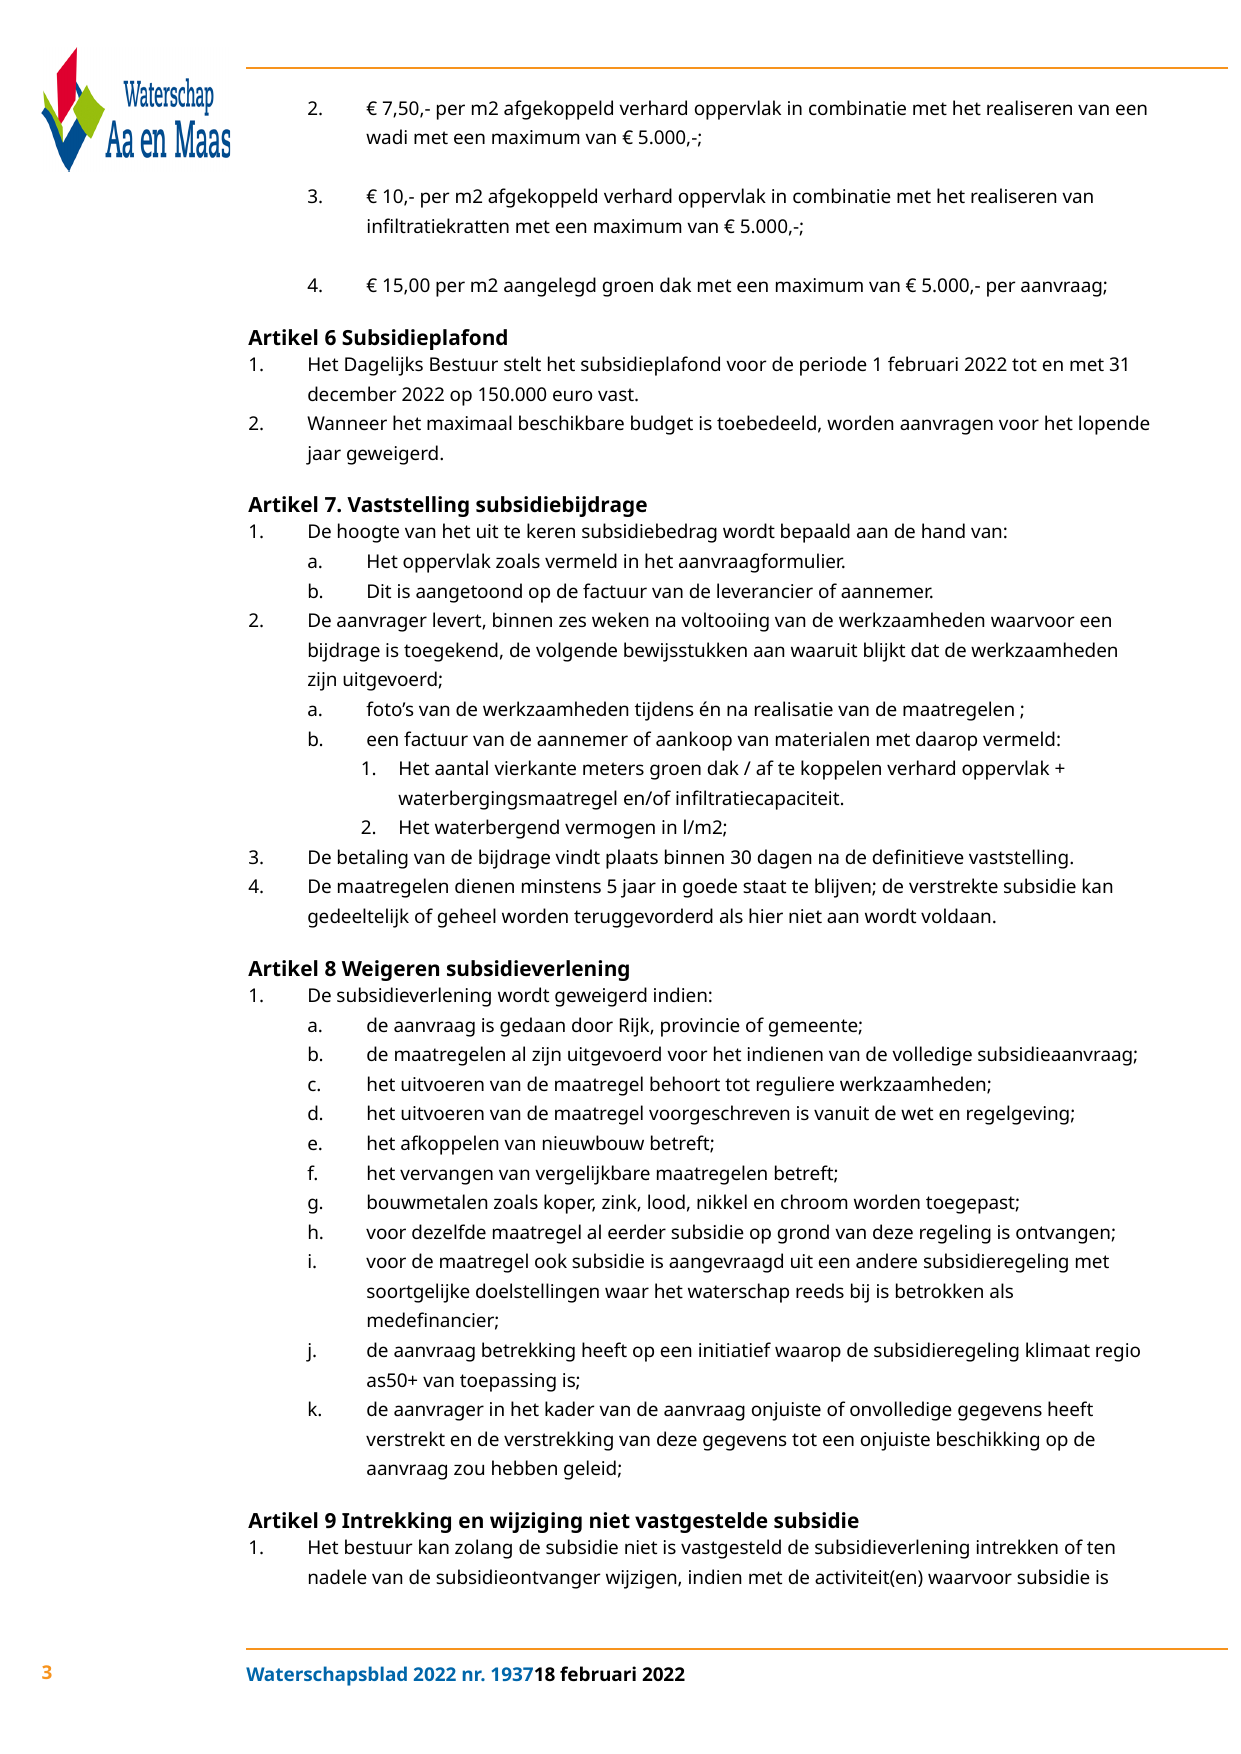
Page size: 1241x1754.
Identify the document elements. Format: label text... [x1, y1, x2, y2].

list De aanvrager levert, binnen zes weken na voltooiing van de werkzaamheden waarvoor een bijdrage is toegekend, de volgende bewijsstukken aan waaruit blijkt dat de werkzaamheden zijn uitgevoerd; [248, 607, 1152, 692]
list Het bestuur kan zolang de subsidie niet is vastgesteld de subsidieverlening intrekken of ten nadele van de subsidieontvanger wijzigen, indien met de activiteit(en) waarvoor subsidie is [248, 1534, 1152, 1590]
list het vervangen van vergelijkbare maatregelen betreft; [307, 1160, 1152, 1185]
list de aanvrager in het kader van de aanvraag onjuiste of onvolledige gegevens heeft verstrekt en de verstrekking van deze gegevens tot een onjuiste beschikking op de aanvraag zou hebben geleid; [307, 1396, 1152, 1481]
text Artikel 8 Weigeren subsidieverlening [248, 954, 1152, 982]
list Het waterbergend vermogen in l/m2; [361, 814, 1152, 840]
list voor dezelfde maatregel al eerder subsidie op grond van deze regeling is ontvangen; [307, 1219, 1152, 1244]
list Dit is aangetoond op de factuur van de leverancier of aannemer. [307, 578, 1152, 604]
text Artikel 7. Vaststelling subsidiebijdrage [248, 490, 1152, 519]
list het afkoppelen van nieuwbouw betreft; [307, 1130, 1152, 1156]
text Artikel 6 Subsidieplafond [248, 323, 1152, 351]
list Het oppervlak zoals vermeld in het aanvraagformulier. [307, 548, 1152, 574]
text Artikel 9 Intrekking en wijziging niet vastgestelde subsidie [248, 1506, 1152, 1534]
list bouwmetalen zoals koper, zink, lood, nikkel en chroom worden toegepast; [307, 1189, 1152, 1215]
list € 7,50,- per m2 afgekoppeld verhard oppervlak in combinatie met het realiseren van een wadi met een maximum van € 5.000,-; [307, 95, 1152, 150]
list € 15,00 per m2 aangelegd groen dak met een maximum van € 5.000,- per aanvraag; [307, 272, 1152, 298]
list De betaling van de bijdrage vindt plaats binnen 30 dagen na de definitieve vaststelling. [248, 844, 1152, 870]
list een factuur van de aannemer of aankoop van materialen met daarop vermeld: [307, 726, 1152, 752]
list de maatregelen al zijn uitgevoerd voor het indienen van de volledige subsidieaanvraag; [307, 1041, 1152, 1067]
list € 10,- per m2 afgekoppeld verhard oppervlak in combinatie met het realiseren van infiltratiekratten met een maximum van € 5.000,-; [307, 183, 1152, 239]
list voor de maatregel ook subsidie is aangevraagd uit een andere subsidieregeling met soortgelijke doelstellingen waar het waterschap reeds bij is betrokken als medefinancier; [307, 1248, 1152, 1333]
list Het aantal vierkante meters groen dak / af te koppelen verhard oppervlak + waterbergingsmaatregel en/of infiltratiecapaciteit. [361, 755, 1152, 811]
list het uitvoeren van de maatregel behoort tot reguliere werkzaamheden; [307, 1071, 1152, 1097]
list Wanneer het maximaal beschikbare budget is toebedeeld, worden aanvragen voor het lopende jaar geweigerd. [248, 410, 1152, 466]
list De subsidieverlening wordt geweigerd indien: [248, 982, 1152, 1008]
list Het Dagelijks Bestuur stelt het subsidieplafond voor de periode 1 februari 2022 tot en met 31 december 2022 op 150.000 euro vast. [248, 351, 1152, 406]
list de aanvraag betrekking heeft op een initiatief waarop de subsidieregeling klimaat regio as50+ van toepassing is; [307, 1337, 1152, 1392]
list de aanvraag is gedaan door Rijk, provincie of gemeente; [307, 1012, 1152, 1037]
list De maatregelen dienen minstens 5 jaar in goede staat te blijven; de verstrekte subsidie kan gedeeltelijk of geheel worden teruggevorderd als hier niet aan wordt voldaan. [248, 874, 1152, 929]
picture [41, 47, 231, 172]
list foto’s van de werkzaamheden tijdens én na realisatie van de maatregelen ; [307, 696, 1152, 722]
list De hoogte van het uit te keren subsidiebedrag wordt bepaald aan de hand van: [248, 519, 1152, 544]
list het uitvoeren van de maatregel voorgeschreven is vanuit de wet en regelgeving; [307, 1101, 1152, 1126]
